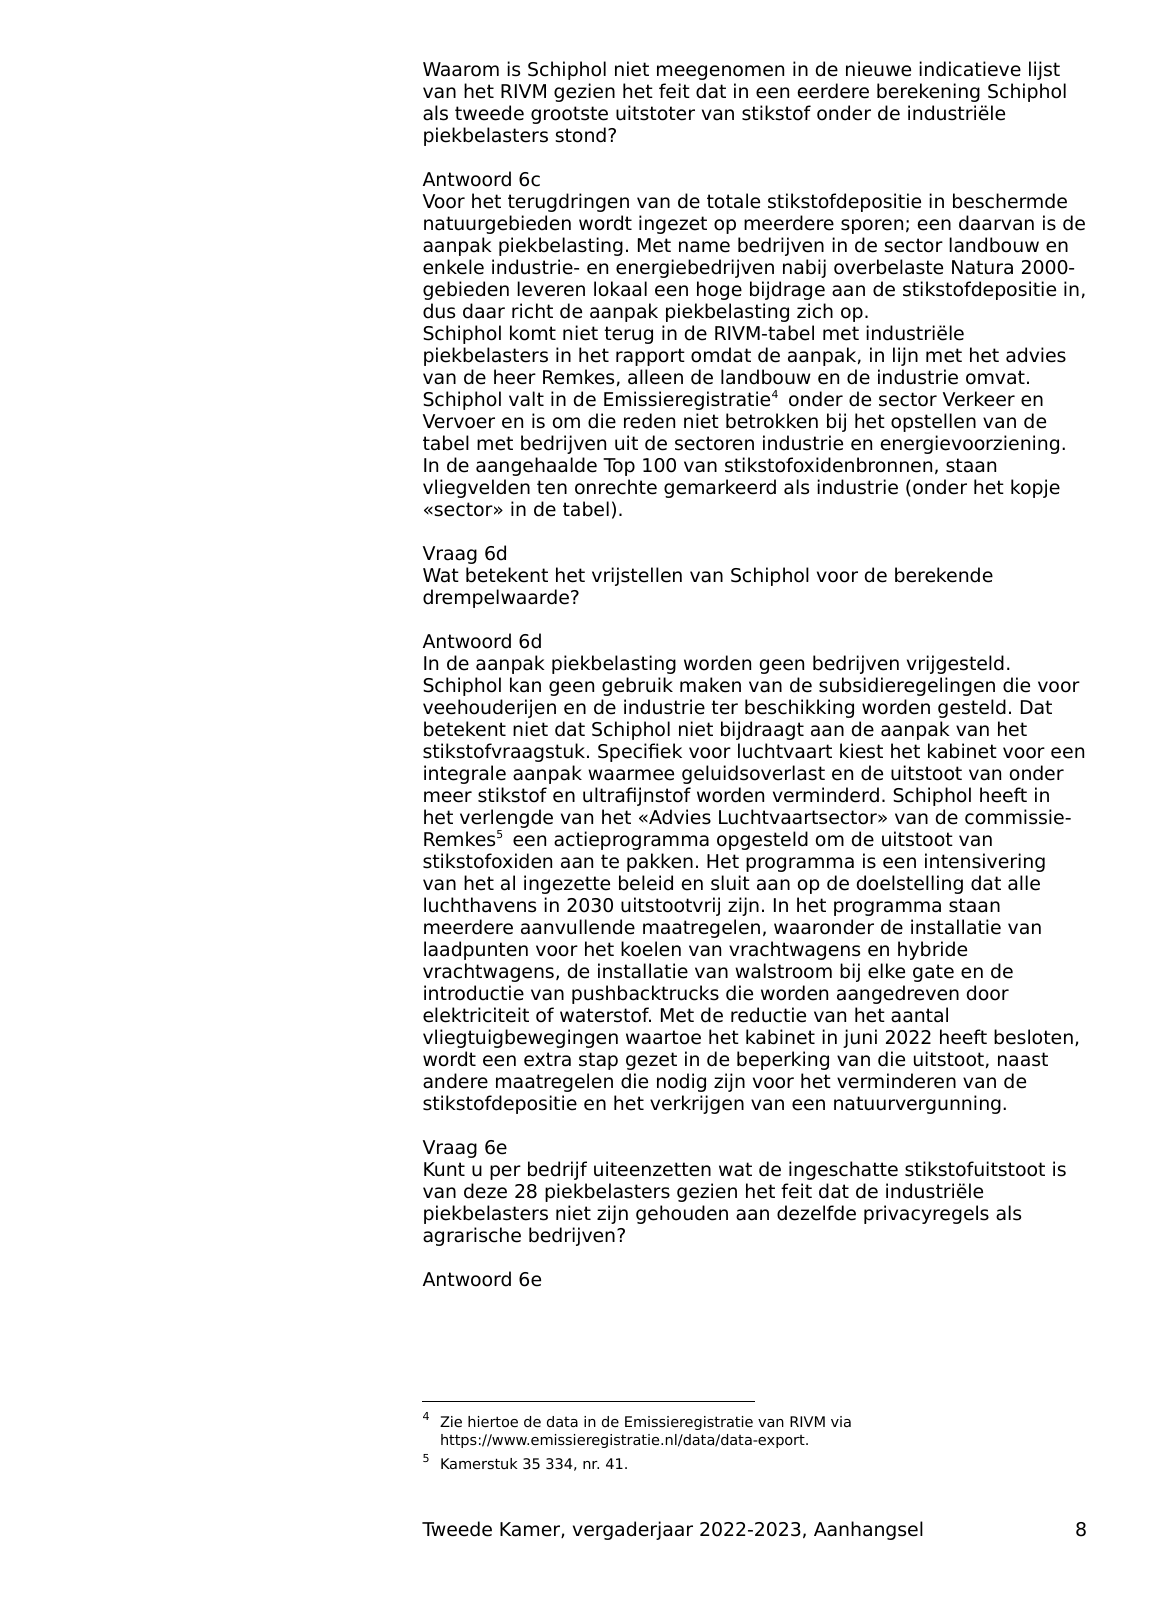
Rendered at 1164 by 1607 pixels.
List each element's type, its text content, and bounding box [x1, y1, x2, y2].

text Zie hiertoe de data in de Emissieregistratie van RIVM via https://www.emissieregistratie.nl/data/data-export. [422, 1410, 1087, 1449]
text Schiphol komt niet terug in de RIVM-tabel met industriële piekbelasters in het rapport omdat de aanpak, in lijn met het advies van de heer Remkes, alleen de landbouw en de industrie omvat. Schiphol valt in de Emissieregistratie onder de sector Verkeer en Vervoer en is om die reden niet betrokken bij het opstellen van de tabel met bedrijven uit de sectoren industrie en energievoorziening. In de aangehaalde Top 100 van stikstofoxidenbronnen, staan vliegvelden ten onrechte gemarkeerd als industrie (onder het kopje «sector» in de tabel). [422, 323, 1087, 521]
text Antwoord 6e [422, 1269, 1087, 1291]
text Antwoord 6c [422, 169, 1087, 191]
text In de aanpak piekbelasting worden geen bedrijven vrijgesteld. Schiphol kan geen gebruik maken van de subsidieregelingen die voor veehouderijen en de industrie ter beschikking worden gesteld. Dat betekent niet dat Schiphol niet bijdraagt aan de aanpak van het stikstofvraagstuk. Specifiek voor luchtvaart kiest het kabinet voor een integrale aanpak waarmee geluidsoverlast en de uitstoot van onder meer stikstof en ultrafijnstof worden verminderd. Schiphol heeft in het verlengde van het «Advies Luchtvaartsector» van de commissie-Remkes een actieprogramma opgesteld om de uitstoot van stikstofoxiden aan te pakken. Het programma is een intensivering van het al ingezette beleid en sluit aan op de doelstelling dat alle luchthavens in 2030 uitstootvrij zijn. In het programma staan meerdere aanvullende maatregelen, waaronder de installatie van laadpunten voor het koelen van vrachtwagens en hybride vrachtwagens, de installatie van walstroom bij elke gate en de introductie van pushbacktrucks die worden aangedreven door elektriciteit of waterstof. Met de reductie van het aantal vliegtuigbewegingen waartoe het kabinet in juni 2022 heeft besloten, wordt een extra stap gezet in de beperking van die uitstoot, naast andere maatregelen die nodig zijn voor het verminderen van de stikstofdepositie en het verkrijgen van een natuurvergunning. [422, 653, 1087, 1115]
text Wat betekent het vrijstellen van Schiphol voor de berekende drempelwaarde? [422, 565, 1087, 609]
text Waarom is Schiphol niet meegenomen in de nieuwe indicatieve lijst van het RIVM gezien het feit dat in een eerdere berekening Schiphol als tweede grootste uitstoter van stikstof onder de industriële piekbelasters stond? [422, 59, 1087, 147]
text Vraag 6e [422, 1137, 1087, 1159]
text Kunt u per bedrijf uiteenzetten wat de ingeschatte stikstofuitstoot is van deze 28 piekbelasters gezien het feit dat de industriële piekbelasters niet zijn gehouden aan dezelfde privacyregels als agrarische bedrijven? [422, 1159, 1087, 1247]
text Kamerstuk 35 334, nr. 41. [422, 1452, 1087, 1474]
text Antwoord 6d [422, 631, 1087, 653]
text Voor het terugdringen van de totale stikstofdepositie in beschermde natuurgebieden wordt ingezet op meerdere sporen; een daarvan is de aanpak piekbelasting. Met name bedrijven in de sector landbouw en enkele industrie- en energiebedrijven nabij overbelaste Natura 2000-gebieden leveren lokaal een hoge bijdrage aan de stikstofdepositie in, dus daar richt de aanpak piekbelasting zich op. [422, 191, 1087, 323]
text Vraag 6d [422, 543, 1087, 565]
